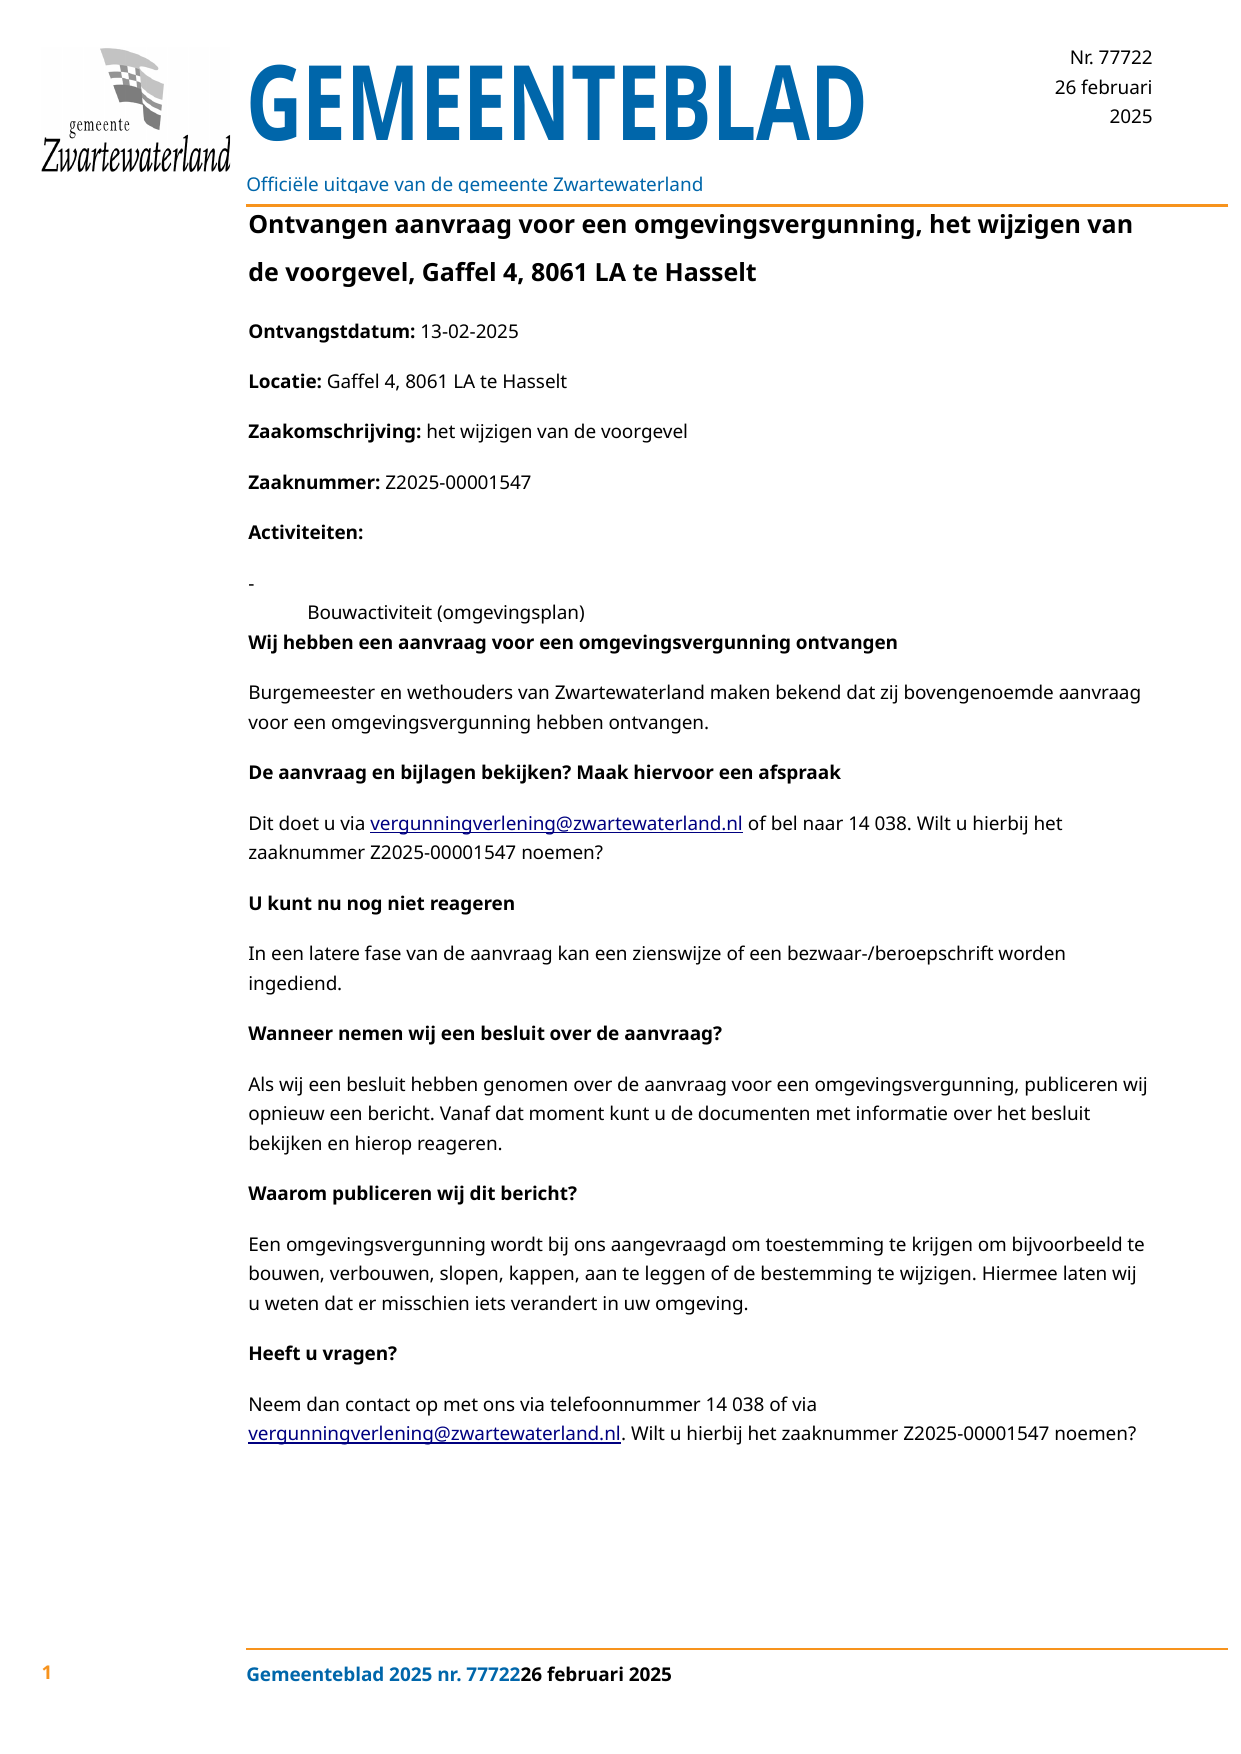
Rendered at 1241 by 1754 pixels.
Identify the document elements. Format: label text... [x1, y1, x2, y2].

text Zaakomschrijving: het wijzigen van de voorgevel [248, 419, 1152, 444]
text Een omgevingsvergunning wordt bij ons aangevraagd om toestemming te krijgen om bijvoorbeeld te bouwen, verbouwen, slopen, kappen, aan te leggen of de bestemming te wijzigen. Hiermee laten wij u weten dat er misschien iets verandert in uw omgeving. [248, 1231, 1152, 1316]
text U kunt nu nog niet reageren [248, 890, 1152, 916]
text Dit doet u via vergunningverlening@zwartewaterland.nl of bel naar 14 038. Wilt u hierbij het zaaknummer Z2025-00001547 noemen? [248, 810, 1152, 865]
text Locatie: Gaffel 4, 8061 LA te Hasselt [248, 368, 1152, 394]
text Waarom publiceren wij dit bericht? [248, 1180, 1152, 1206]
text Zaaknummer: Z2025-00001547 [248, 469, 1152, 495]
text In een latere fase van de aanvraag kan een zienswijze of een bezwaar-/beroepschrift worden ingediend. [248, 940, 1152, 996]
text Heeft u vragen? [248, 1340, 1152, 1366]
text Ontvangen aanvraag voor een omgevingsvergunning, het wijzigen van de voorgevel, Gaffel 4, 8061 LA te Hasselt [248, 207, 1152, 288]
text Wanneer nemen wij een besluit over de aanvraag? [248, 1020, 1152, 1046]
list Bouwactiviteit (omgevingsplan) [248, 599, 1152, 625]
text Als wij een besluit hebben genomen over de aanvraag voor een omgevingsvergunning, publiceren wij opnieuw een bericht. Vanaf dat moment kunt u de documenten met informatie over het besluit bekijken en hierop reageren. [248, 1071, 1152, 1156]
text Neem dan contact op met ons via telefoonnummer 14 038 of via vergunningverlening@zwartewaterland.nl. Wilt u hierbij het zaaknummer Z2025-00001547 noemen? [248, 1391, 1152, 1446]
text Burgemeester en wethouders van Zwartewaterland maken bekend dat zij bovengenoemde aanvraag voor een omgevingsvergunning hebben ontvangen. [248, 679, 1152, 735]
text Activiteiten: [248, 519, 1152, 545]
picture [41, 47, 231, 172]
text De aanvraag en bijlagen bekijken? Maak hiervoor een afspraak [248, 759, 1152, 785]
text Ontvangstdatum: 13-02-2025 [248, 318, 1152, 344]
text Wij hebben een aanvraag voor een omgevingsvergunning ontvangen [248, 629, 1152, 655]
